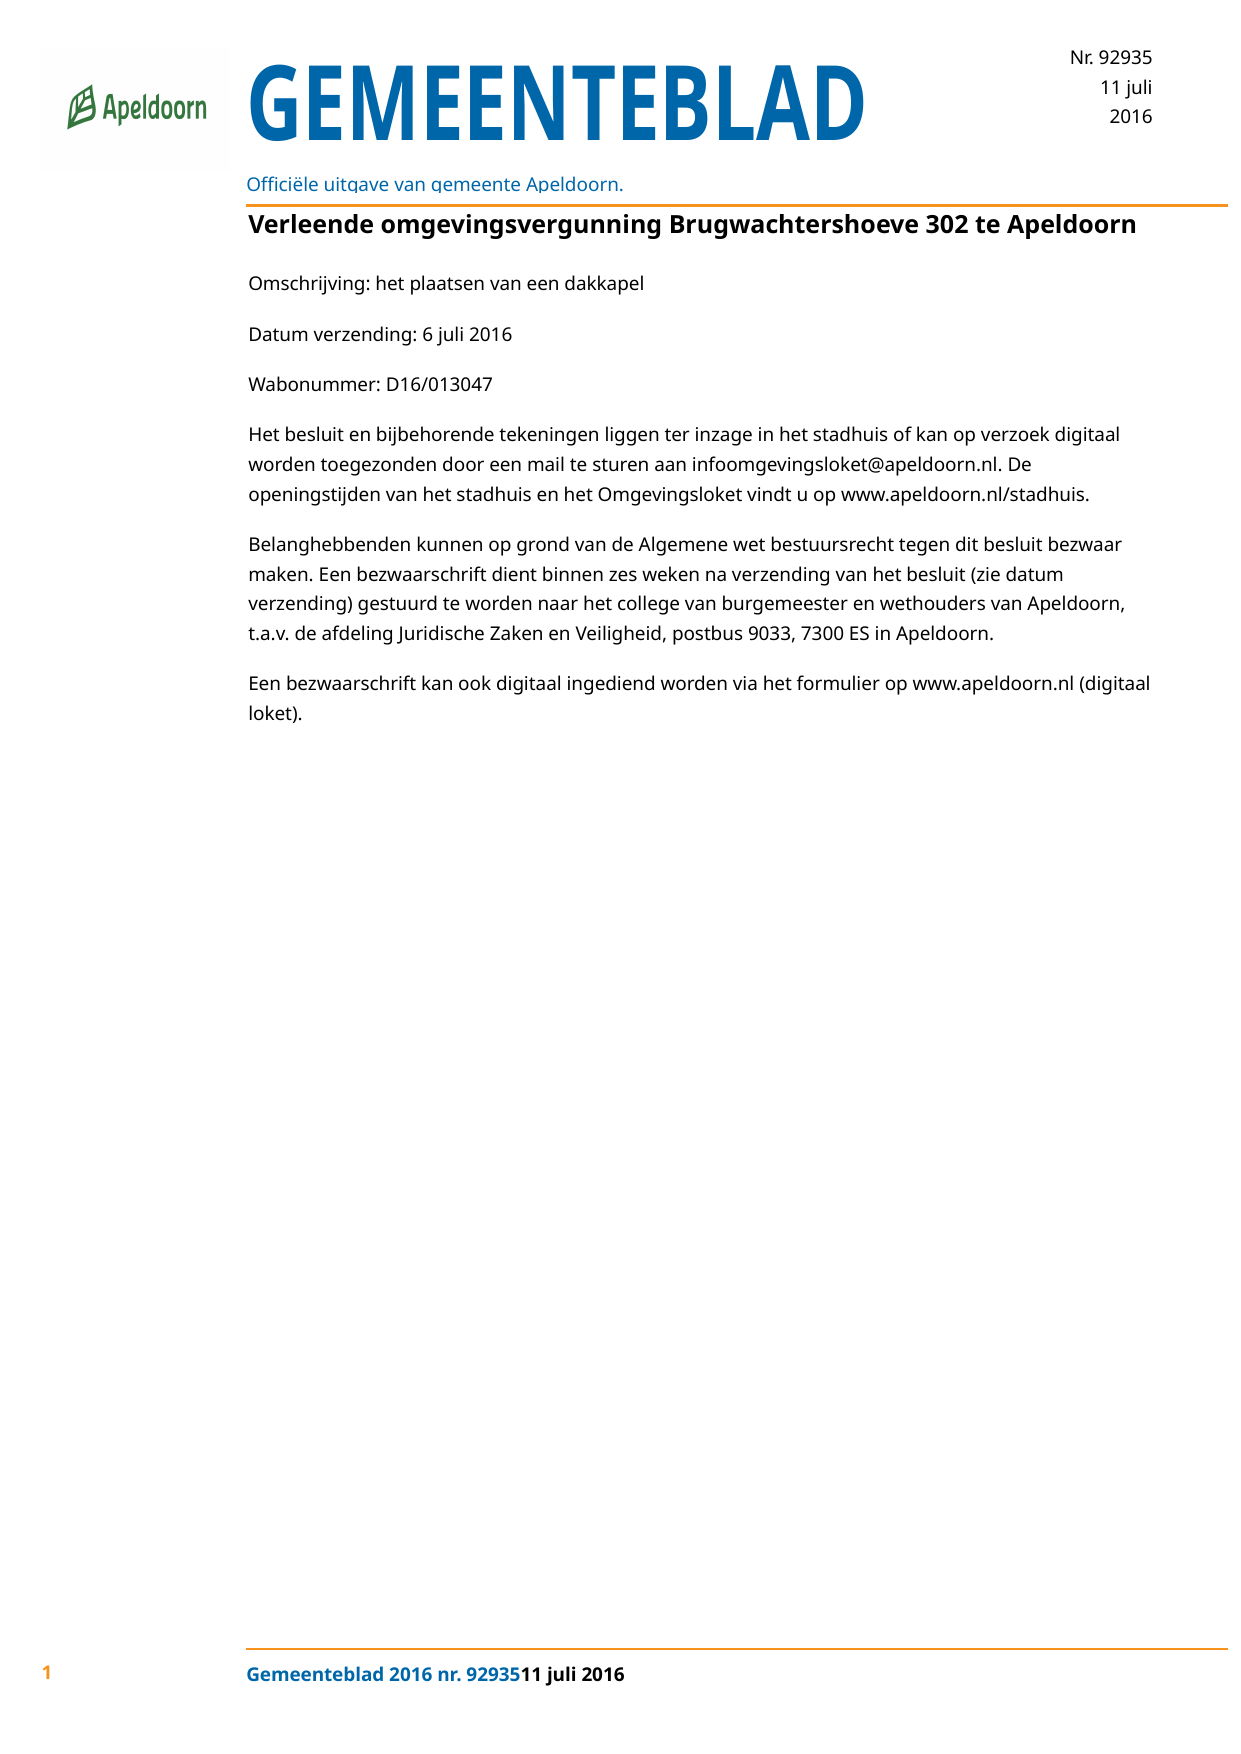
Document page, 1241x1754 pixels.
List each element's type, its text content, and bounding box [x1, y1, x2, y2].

text Omschrijving: het plaatsen van een dakkapel [248, 270, 1152, 296]
text Wabonummer: D16/013047 [248, 371, 1152, 397]
picture [41, 47, 231, 172]
text Verleende omgevingsvergunning Brugwachtershoeve 302 te Apeldoorn [248, 207, 1152, 241]
text Een bezwaarschrift kan ook digitaal ingediend worden via het formulier op www.apeldoorn.nl (digitaal loket). [248, 670, 1152, 726]
text Datum verzending: 6 juli 2016 [248, 321, 1152, 346]
text Het besluit en bijbehorende tekeningen liggen ter inzage in het stadhuis of kan op verzoek digitaal worden toegezonden door een mail te sturen aan infoomgevingsloket@apeldoorn.nl. De openingstijden van het stadhuis en het Omgevingsloket vindt u op www.apeldoorn.nl/stadhuis. [248, 422, 1152, 506]
text Belanghebbenden kunnen op grond van de Algemene wet bestuursrecht tegen dit besluit bezwaar maken. Een bezwaarschrift dient binnen zes weken na verzending van het besluit (zie datum verzending) gestuurd te worden naar het college van burgemeester en wethouders van Apeldoorn, t.a.v. de afdeling Juridische Zaken en Veiligheid, postbus 9033, 7300 ES in Apeldoorn. [248, 531, 1152, 646]
